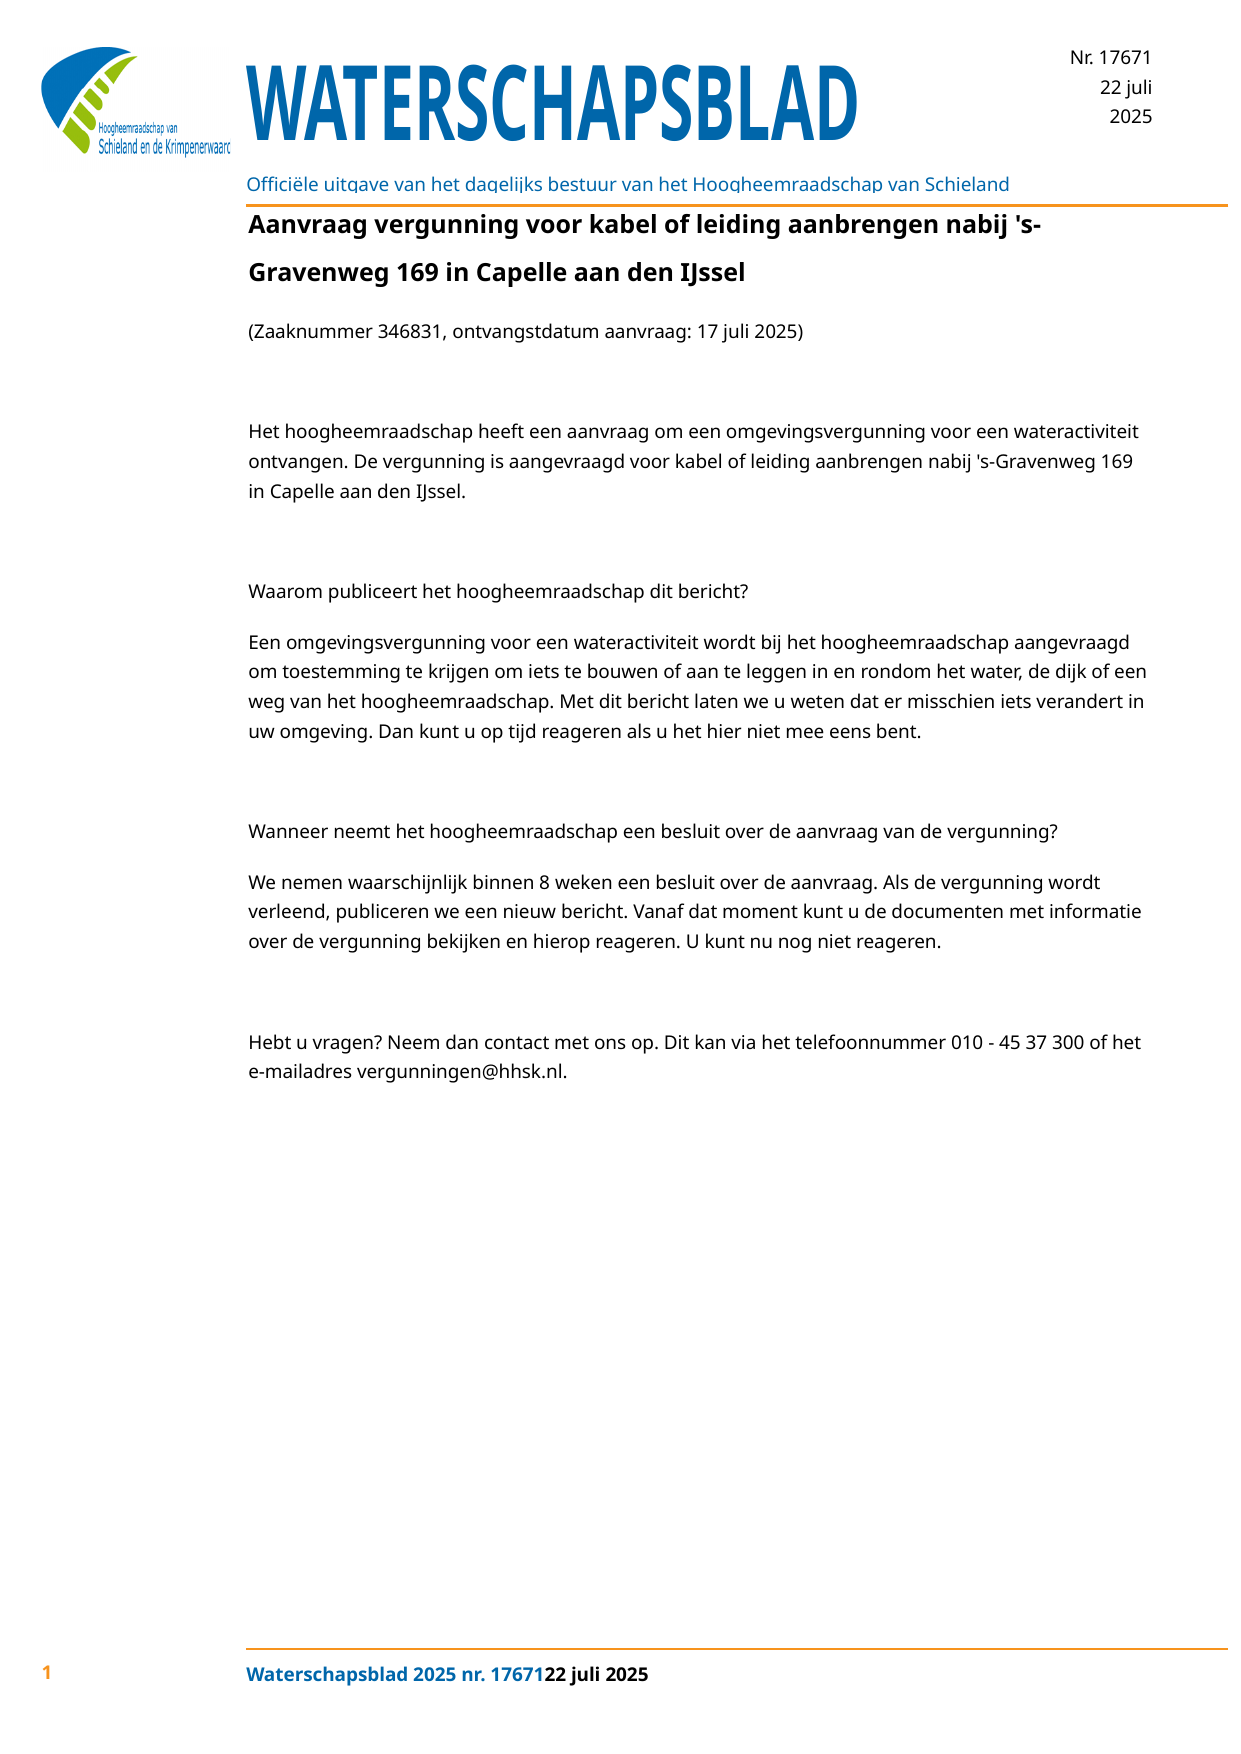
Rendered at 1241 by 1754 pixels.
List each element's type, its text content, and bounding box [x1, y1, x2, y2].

text Een omgevingsvergunning voor een wateractiviteit wordt bij het hoogheemraadschap aangevraagd om toestemming te krijgen om iets te bouwen of aan te leggen in en rondom het water, de dijk of een weg van het hoogheemraadschap. Met dit bericht laten we u weten dat er misschien iets verandert in uw omgeving. Dan kunt u op tijd reageren als u het hier niet mee eens bent. [248, 629, 1152, 744]
text We nemen waarschijnlijk binnen 8 weken een besluit over de aanvraag. Als de vergunning wordt verleend, publiceren we een nieuw bericht. Vanaf dat moment kunt u de documenten met informatie over de vergunning bekijken en hierop reageren. U kunt nu nog niet reageren. [248, 869, 1152, 954]
text Waarom publiceert het hoogheemraadschap dit bericht? [248, 579, 1152, 604]
text Hebt u vragen? Neem dan contact met ons op. Dit kan via het telefoonnummer 010 - 45 37 300 of het e-mailadres vergunningen@hhsk.nl. [248, 1029, 1152, 1084]
picture [41, 47, 231, 172]
text (Zaaknummer 346831, ontvangstdatum aanvraag: 17 juli 2025) [248, 318, 1152, 344]
text Aanvraag vergunning voor kabel of leiding aanbrengen nabij 's-Gravenweg 169 in Capelle aan den IJssel [248, 207, 1152, 288]
text Het hoogheemraadschap heeft een aanvraag om een omgevingsvergunning voor een wateractiviteit ontvangen. De vergunning is aangevraagd voor kabel of leiding aanbrengen nabij 's-Gravenweg 169 in Capelle aan den IJssel. [248, 419, 1152, 504]
text Wanneer neemt het hoogheemraadschap een besluit over de aanvraag van de vergunning? [248, 819, 1152, 844]
